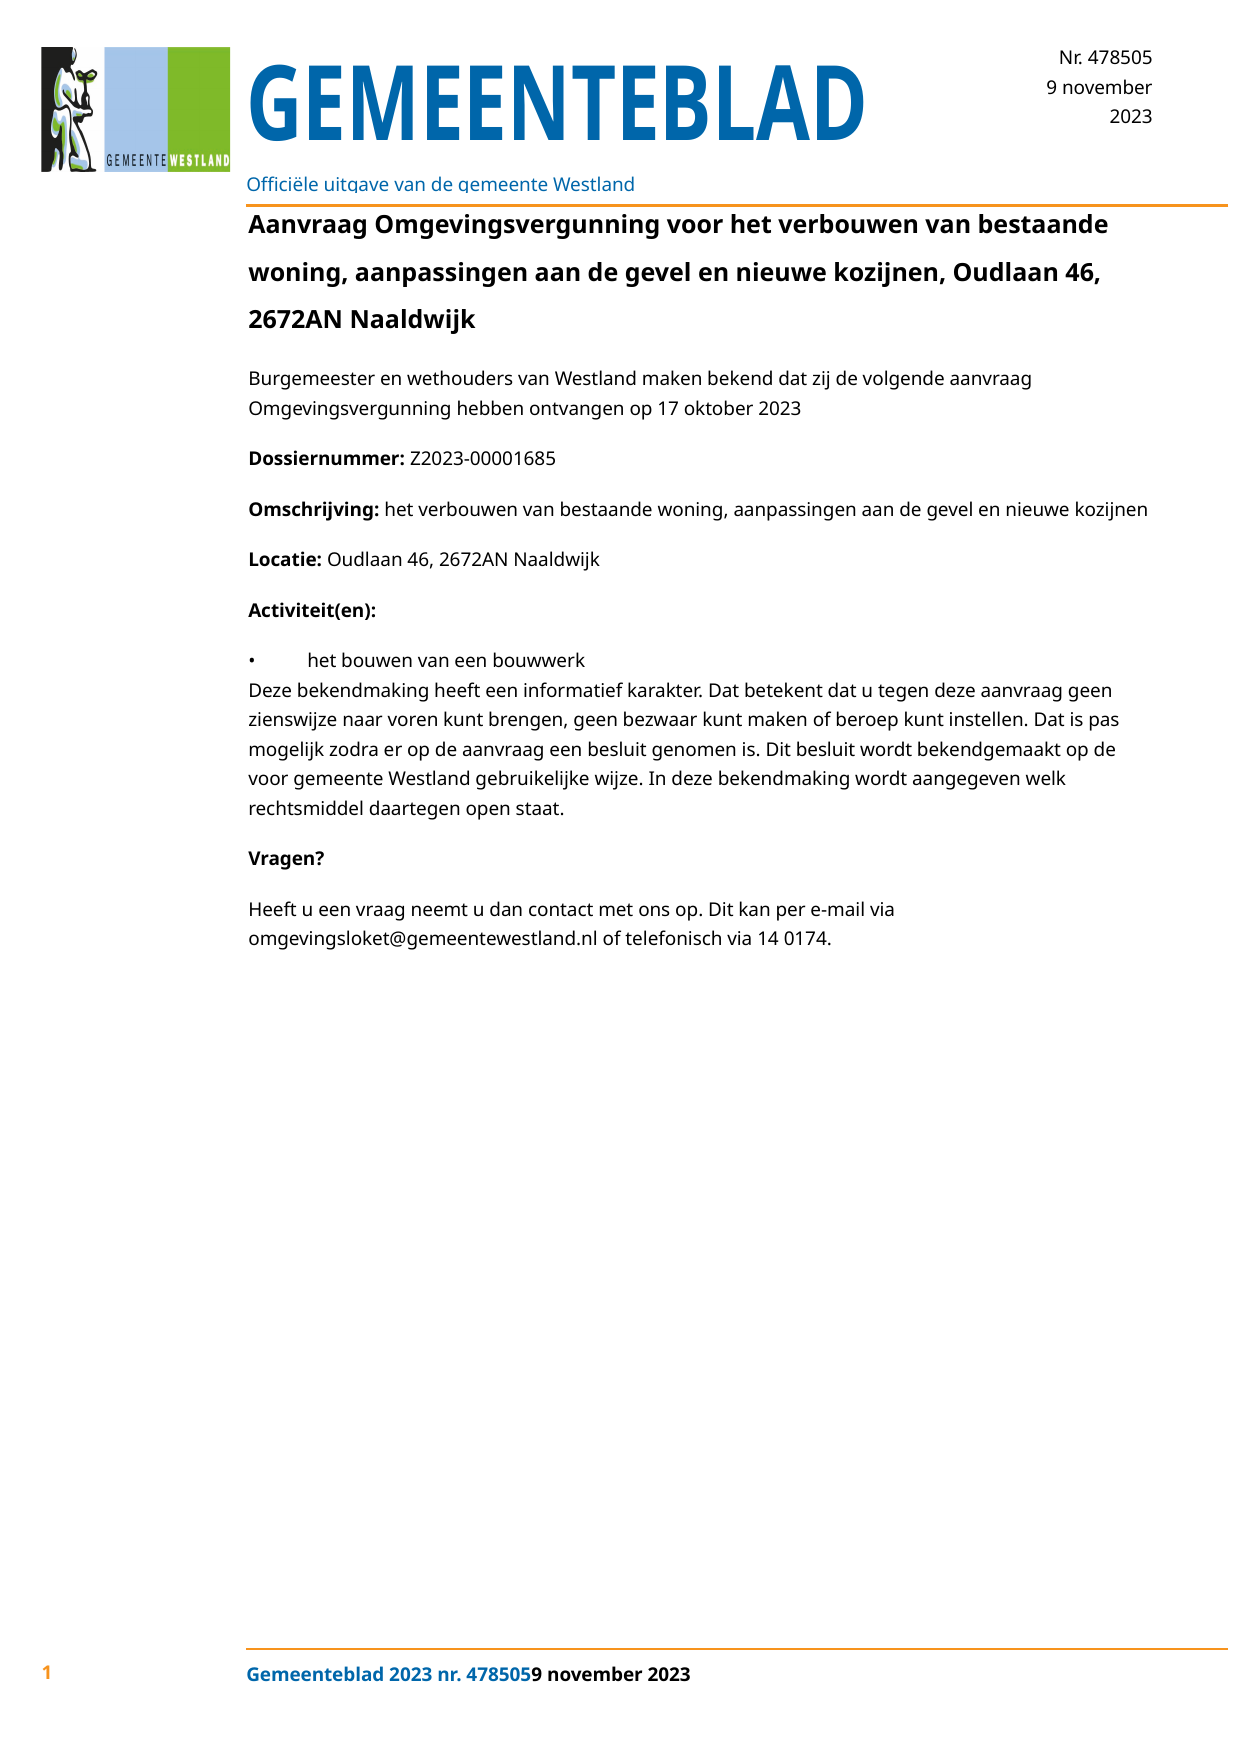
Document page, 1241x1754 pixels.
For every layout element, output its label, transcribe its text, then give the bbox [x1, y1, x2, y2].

text Deze bekendmaking heeft een informatief karakter. Dat betekent dat u tegen deze aanvraag geen zienswijze naar voren kunt brengen, geen bezwaar kunt maken of beroep kunt instellen. Dat is pas mogelijk zodra er op de aanvraag een besluit genomen is. Dit besluit wordt bekendgemaakt op de voor gemeente Westland gebruikelijke wijze. In deze bekendmaking wordt aangegeven welk rechtsmiddel daartegen open staat. [248, 677, 1152, 821]
text Activiteit(en): [248, 597, 1152, 622]
text Vragen? [248, 846, 1152, 871]
text Dossiernummer: Z2023-00001685 [248, 446, 1152, 471]
text Aanvraag Omgevingsvergunning voor het verbouwen van bestaande woning, aanpassingen aan de gevel en nieuwe kozijnen, Oudlaan 46, 2672AN Naaldwijk [248, 207, 1152, 336]
list het bouwen van een bouwwerk [248, 647, 1152, 673]
text Heeft u een vraag neemt u dan contact met ons op. Dit kan per e-mail via omgevingsloket@gemeentewestland.nl of telefonisch via 14 0174. [248, 896, 1152, 951]
picture [41, 47, 231, 172]
text Omschrijving: het verbouwen van bestaande woning, aanpassingen aan de gevel en nieuwe kozijnen [248, 496, 1152, 522]
text Locatie: Oudlaan 46, 2672AN Naaldwijk [248, 546, 1152, 572]
text Burgemeester en wethouders van Westland maken bekend dat zij de volgende aanvraag Omgevingsvergunning hebben ontvangen op 17 oktober 2023 [248, 366, 1152, 421]
